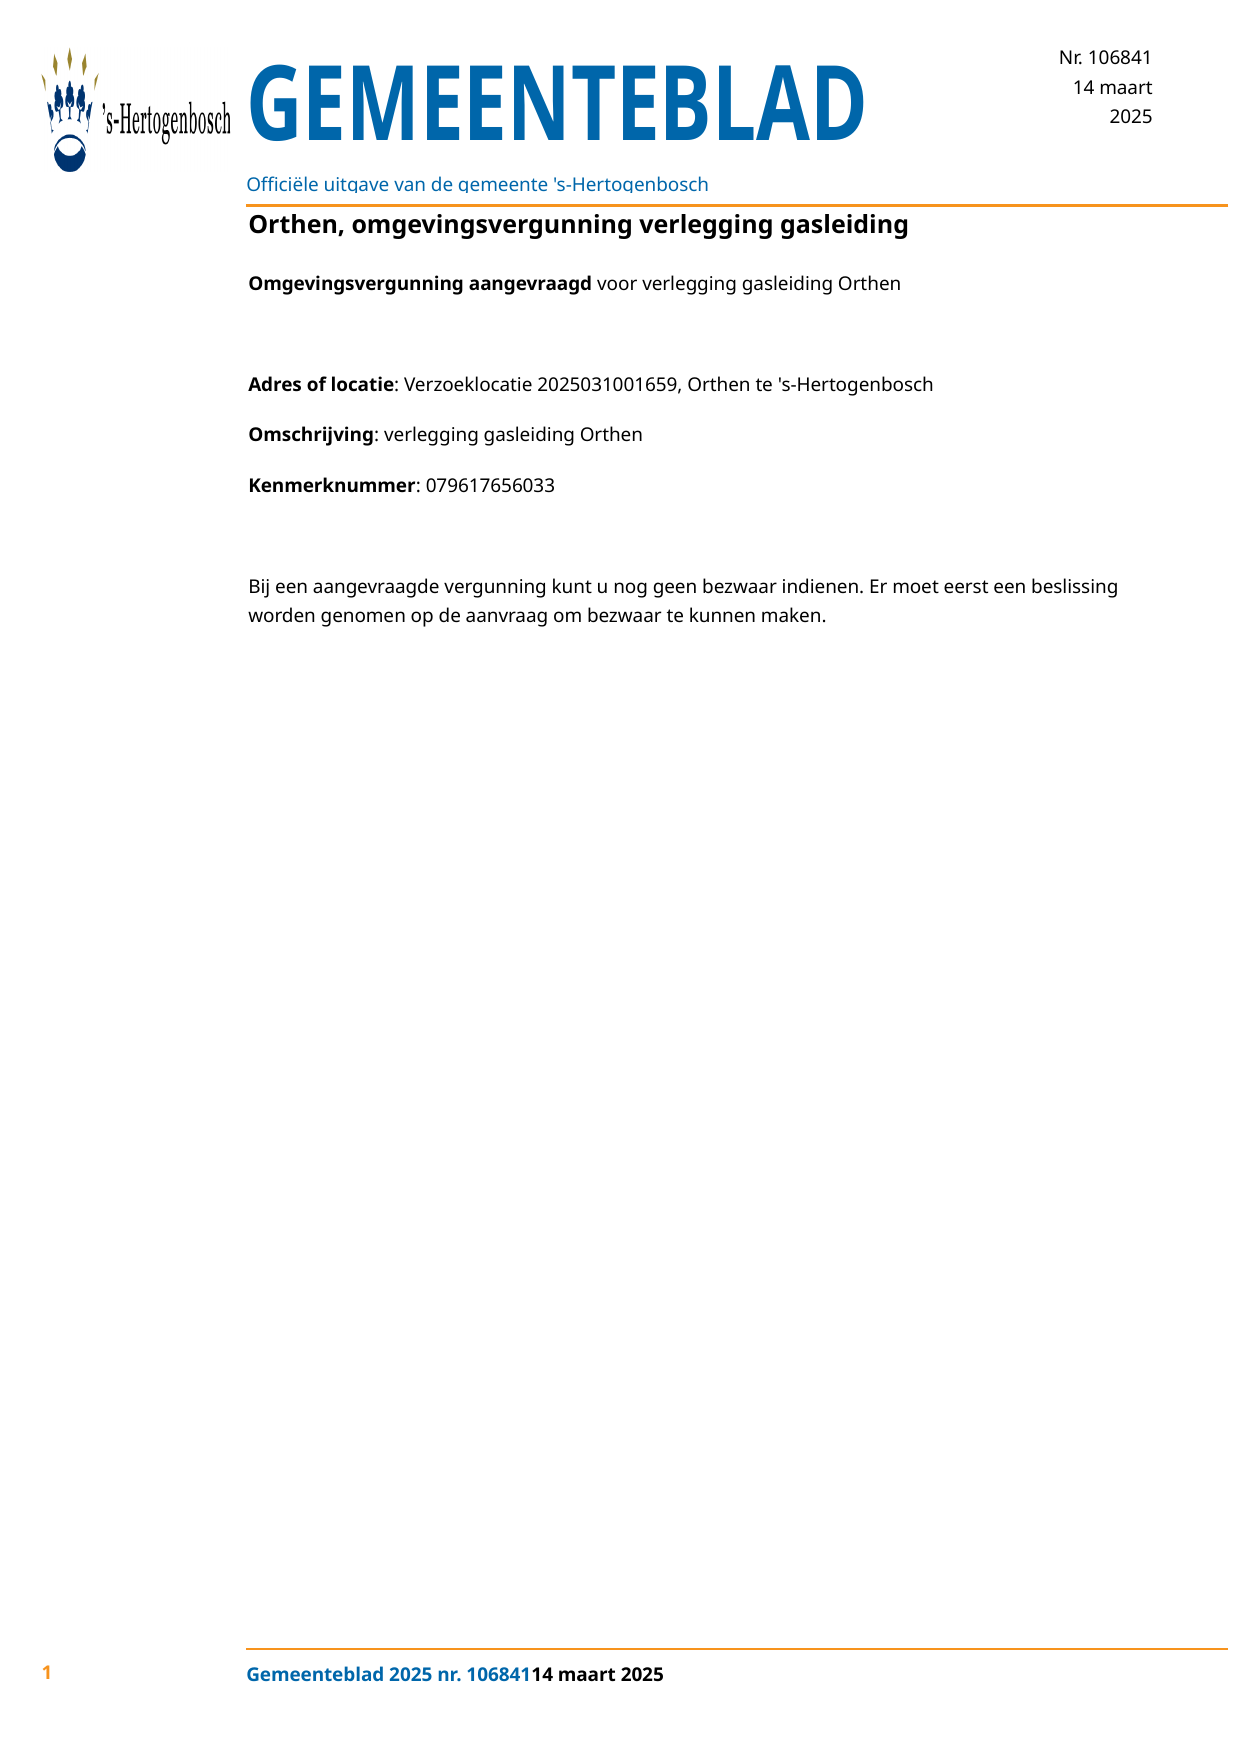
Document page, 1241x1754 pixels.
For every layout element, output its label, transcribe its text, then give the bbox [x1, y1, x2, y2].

text Omgevingsvergunning aangevraagd voor verlegging gasleiding Orthen [248, 270, 1152, 296]
text Adres of locatie: Verzoeklocatie 2025031001659, Orthen te 's-Hertogenbosch [248, 371, 1152, 397]
text Omschrijving: verlegging gasleiding Orthen [248, 422, 1152, 447]
picture [41, 47, 231, 172]
text Kenmerknummer: 079617656033 [248, 472, 1152, 498]
text Orthen, omgevingsvergunning verlegging gasleiding [248, 207, 1152, 241]
text Bij een aangevraagde vergunning kunt u nog geen bezwaar indienen. Er moet eerst een beslissing worden genomen op de aanvraag om bezwaar te kunnen maken. [248, 573, 1152, 628]
